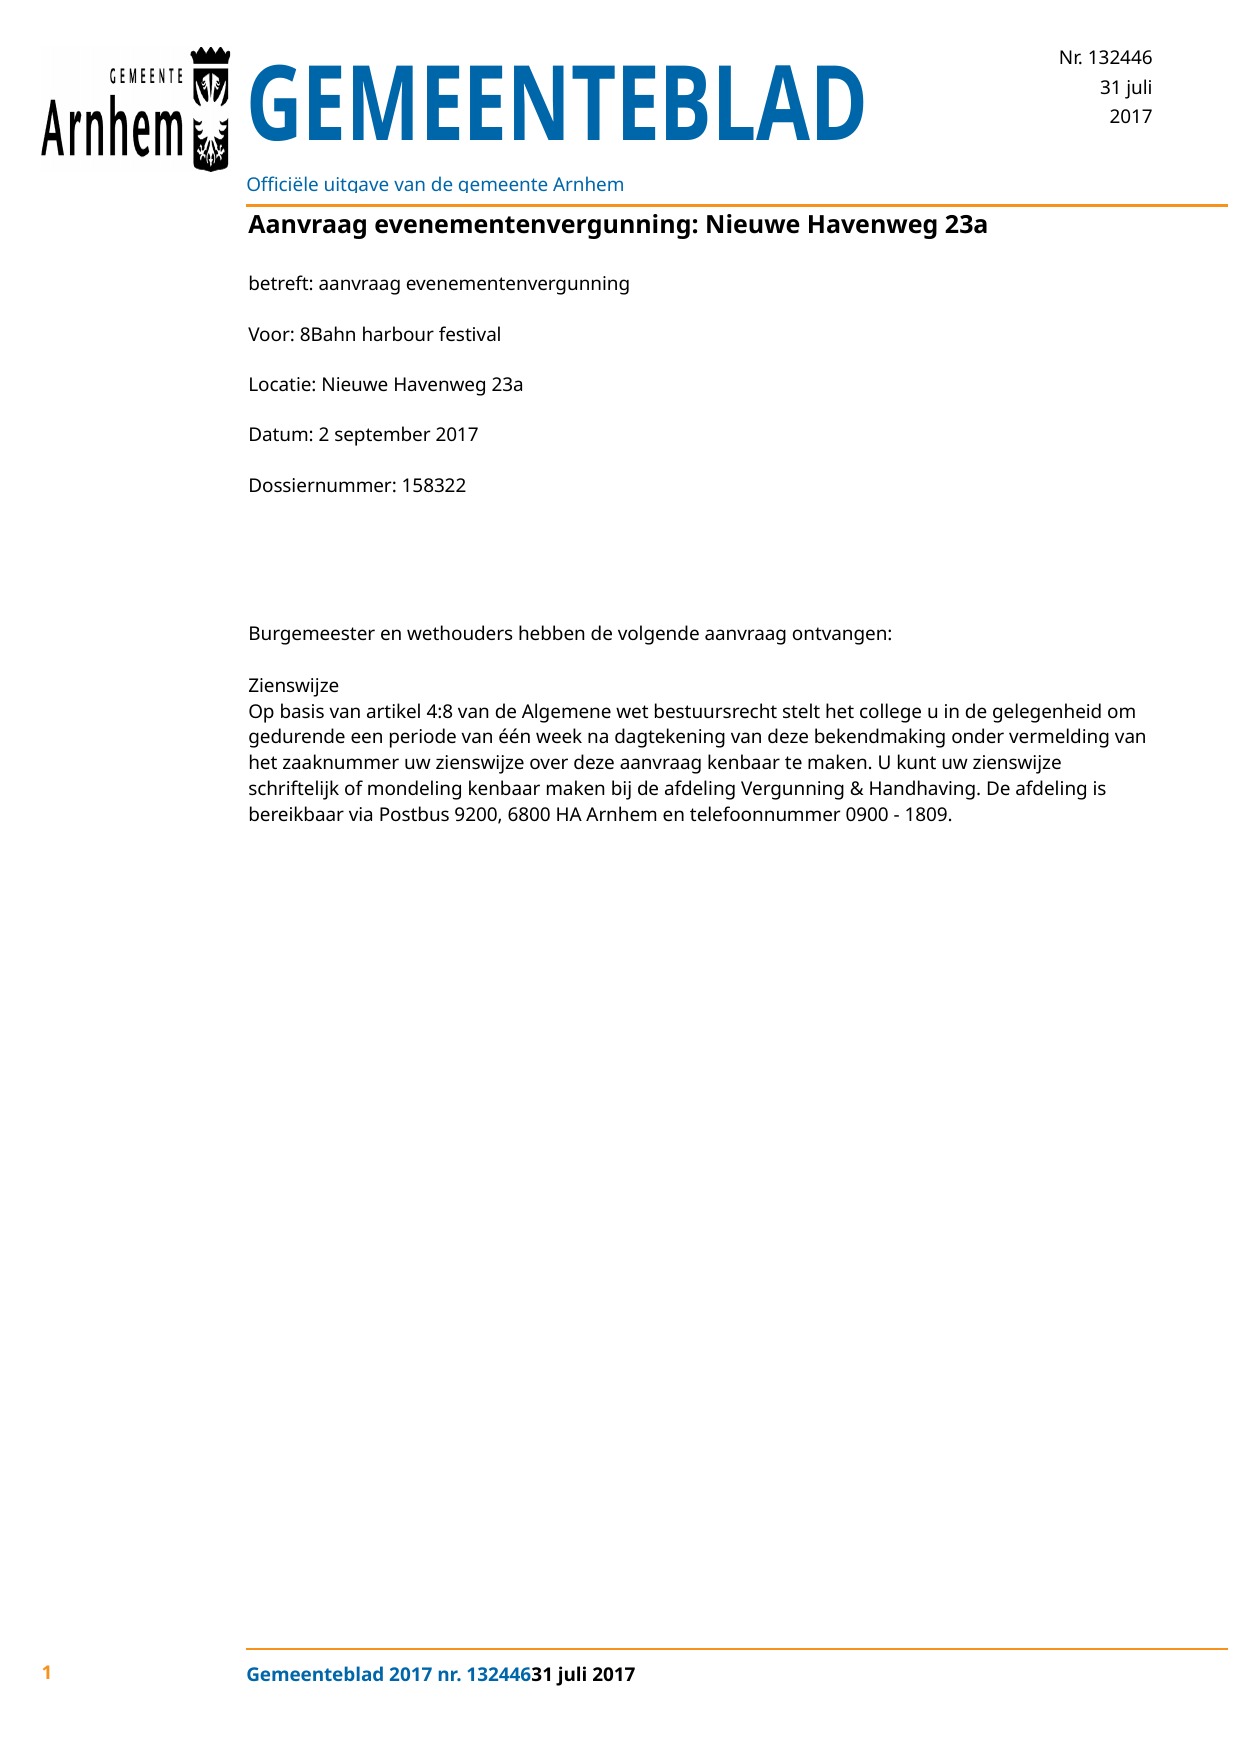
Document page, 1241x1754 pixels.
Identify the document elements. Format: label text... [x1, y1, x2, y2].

text Burgemeester en wethouders hebben de volgende aanvraag ontvangen: [248, 621, 1152, 646]
text Aanvraag evenementenvergunning: Nieuwe Havenweg 23a [248, 207, 1152, 241]
text Op basis van artikel 4:8 van de Algemene wet bestuursrecht stelt het college u in de gelegenheid om gedurende een periode van één week na dagtekening van deze bekendmaking onder vermelding van het zaaknummer uw zienswijze over deze aanvraag kenbaar te maken. U kunt uw zienswijze schriftelijk of mondeling kenbaar maken bij de afdeling Vergunning & Handhaving. De afdeling is bereikbaar via Postbus 9200, 6800 HA Arnhem en telefoonnummer 0900 - 1809. [248, 698, 1152, 826]
text Datum: 2 september 2017 [248, 422, 1152, 447]
text Dossiernummer: 158322 [248, 472, 1152, 498]
text Zienswijze [248, 672, 1152, 698]
picture [41, 47, 231, 172]
text betreft: aanvraag evenementenvergunning [248, 270, 1152, 296]
text Locatie: Nieuwe Havenweg 23a [248, 371, 1152, 397]
text Voor: 8Bahn harbour festival [248, 321, 1152, 346]
